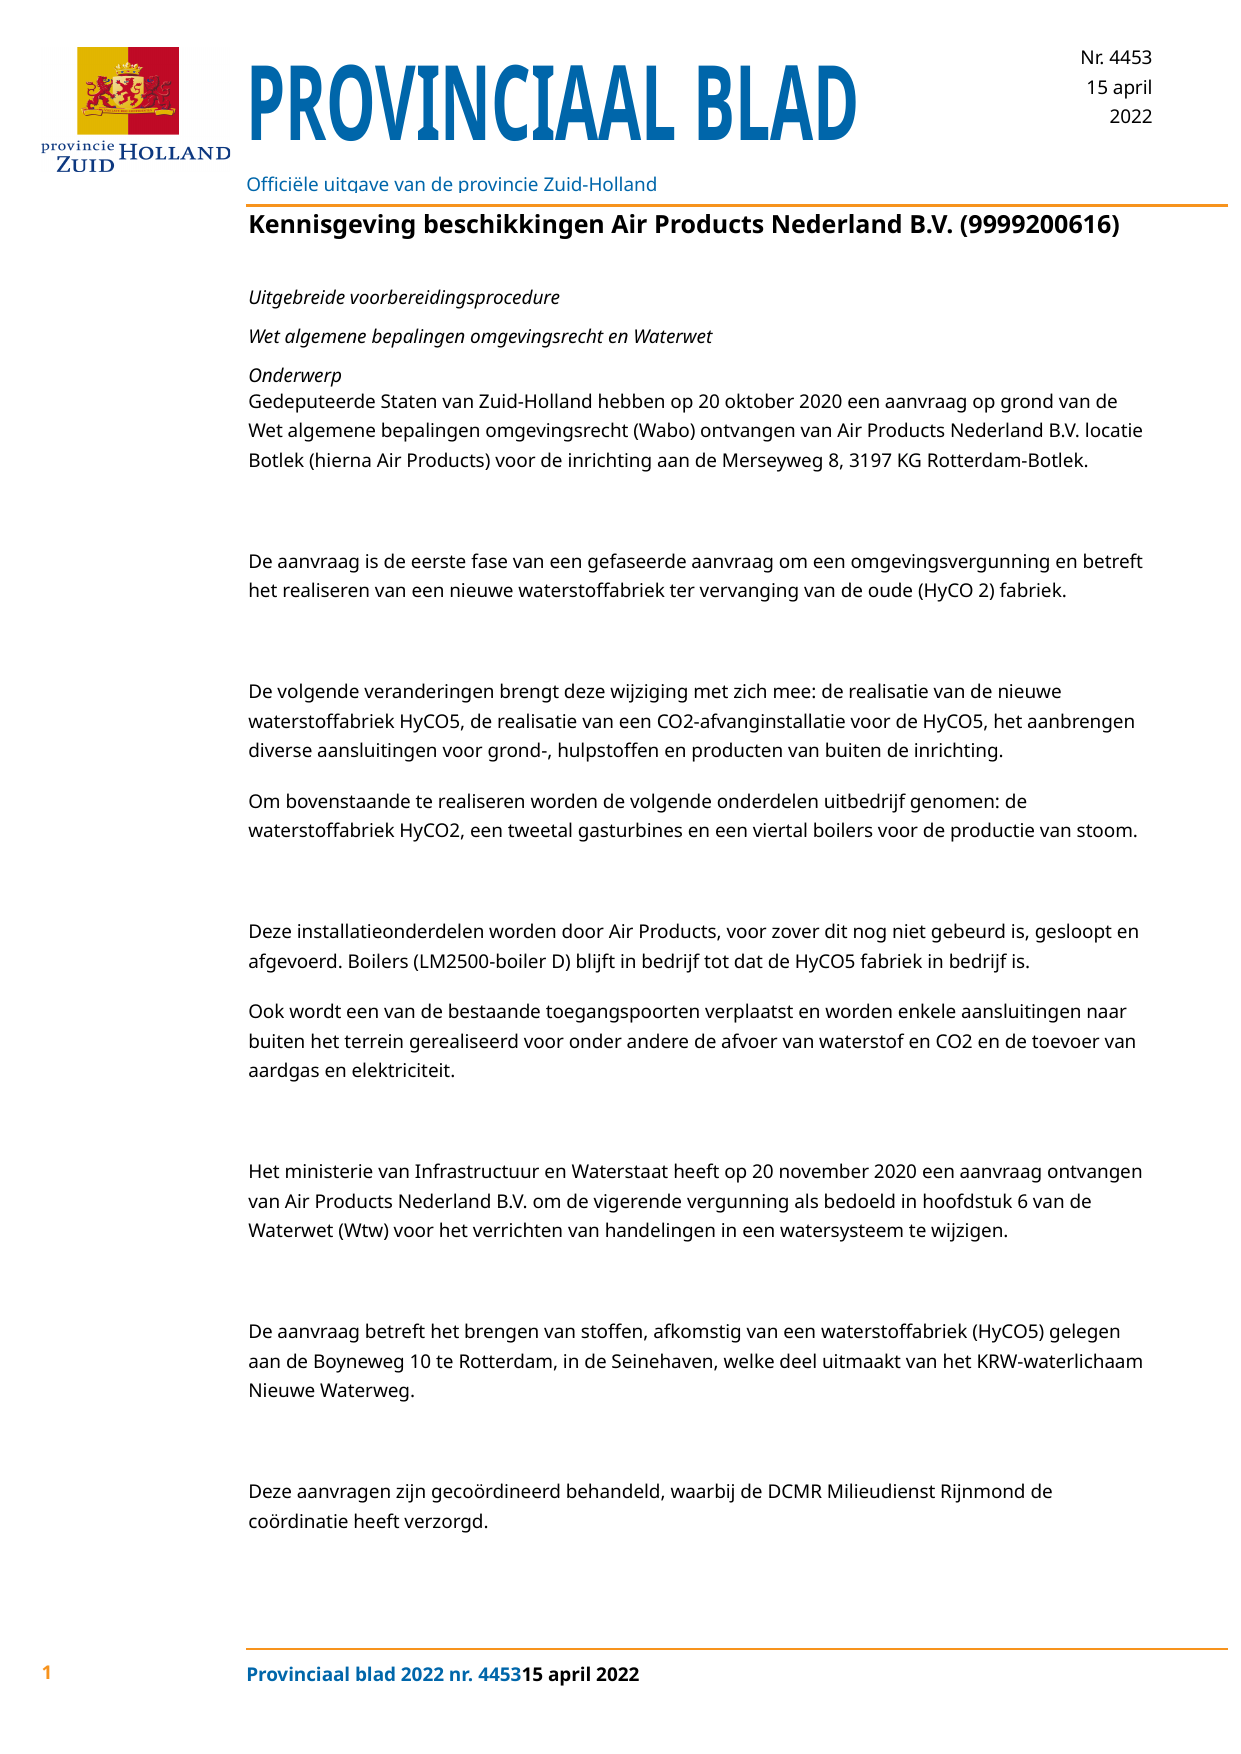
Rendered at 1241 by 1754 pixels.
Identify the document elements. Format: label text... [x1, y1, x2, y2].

text Het ministerie van Infrastructuur en Waterstaat heeft op 20 november 2020 een aanvraag ontvangen van Air Products Nederland B.V. om de vigerende vergunning als bedoeld in hoofdstuk 6 van de Waterwet (Wtw) voor het verrichten van handelingen in een watersysteem te wijzigen. [248, 1158, 1152, 1243]
text De volgende veranderingen brengt deze wijziging met zich mee: de realisatie van de nieuwe waterstoffabriek HyCO5, de realisatie van een CO2-afvanginstallatie voor de HyCO5, het aanbrengen diverse aansluitingen voor grond-, hulpstoffen en producten van buiten de inrichting. [248, 678, 1152, 763]
text Wet algemene bepalingen omgevingsrecht en Waterwet [248, 323, 1152, 349]
text Kennisgeving beschikkingen Air Products Nederland B.V. (9999200616) [248, 207, 1152, 241]
text Onderwerp [248, 362, 1152, 388]
text De aanvraag betreft het brengen van stoffen, afkomstig van een waterstoffabriek (HyCO5) gelegen aan de Boyneweg 10 te Rotterdam, in de Seinehaven, welke deel uitmaakt van het KRW-waterlichaam Nieuwe Waterweg. [248, 1318, 1152, 1403]
text Uitgebreide voorbereidingsprocedure [248, 284, 1152, 309]
text Gedeputeerde Staten van Zuid-Holland hebben op 20 oktober 2020 een aanvraag op grond van de Wet algemene bepalingen omgevingsrecht (Wabo) ontvangen van Air Products Nederland B.V. locatie Botlek (hierna Air Products) voor de inrichting aan de Merseyweg 8, 3197 KG Rotterdam-Botlek. [248, 388, 1152, 473]
picture [41, 47, 231, 172]
text De aanvraag is de eerste fase van een gefaseerde aanvraag om een omgevingsvergunning en betreft het realiseren van een nieuwe waterstoffabriek ter vervanging van de oude (HyCO 2) fabriek. [248, 548, 1152, 603]
text Ook wordt een van de bestaande toegangspoorten verplaatst en worden enkele aansluitingen naar buiten het terrein gerealiseerd voor onder andere de afvoer van waterstof en CO2 en de toevoer van aardgas en elektriciteit. [248, 998, 1152, 1083]
text Om bovenstaande te realiseren worden de volgende onderdelen uitbedrijf genomen: de waterstoffabriek HyCO2, een tweetal gasturbines en een viertal boilers voor de productie van stoom. [248, 788, 1152, 843]
text Deze aanvragen zijn gecoördineerd behandeld, waarbij de DCMR Milieudienst Rijnmond de coördinatie heeft verzorgd. [248, 1478, 1152, 1534]
text Deze installatieonderdelen worden door Air Products, voor zover dit nog niet gebeurd is, gesloopt en afgevoerd. Boilers (LM2500-boiler D) blijft in bedrijf tot dat de HyCO5 fabriek in bedrijf is. [248, 918, 1152, 974]
